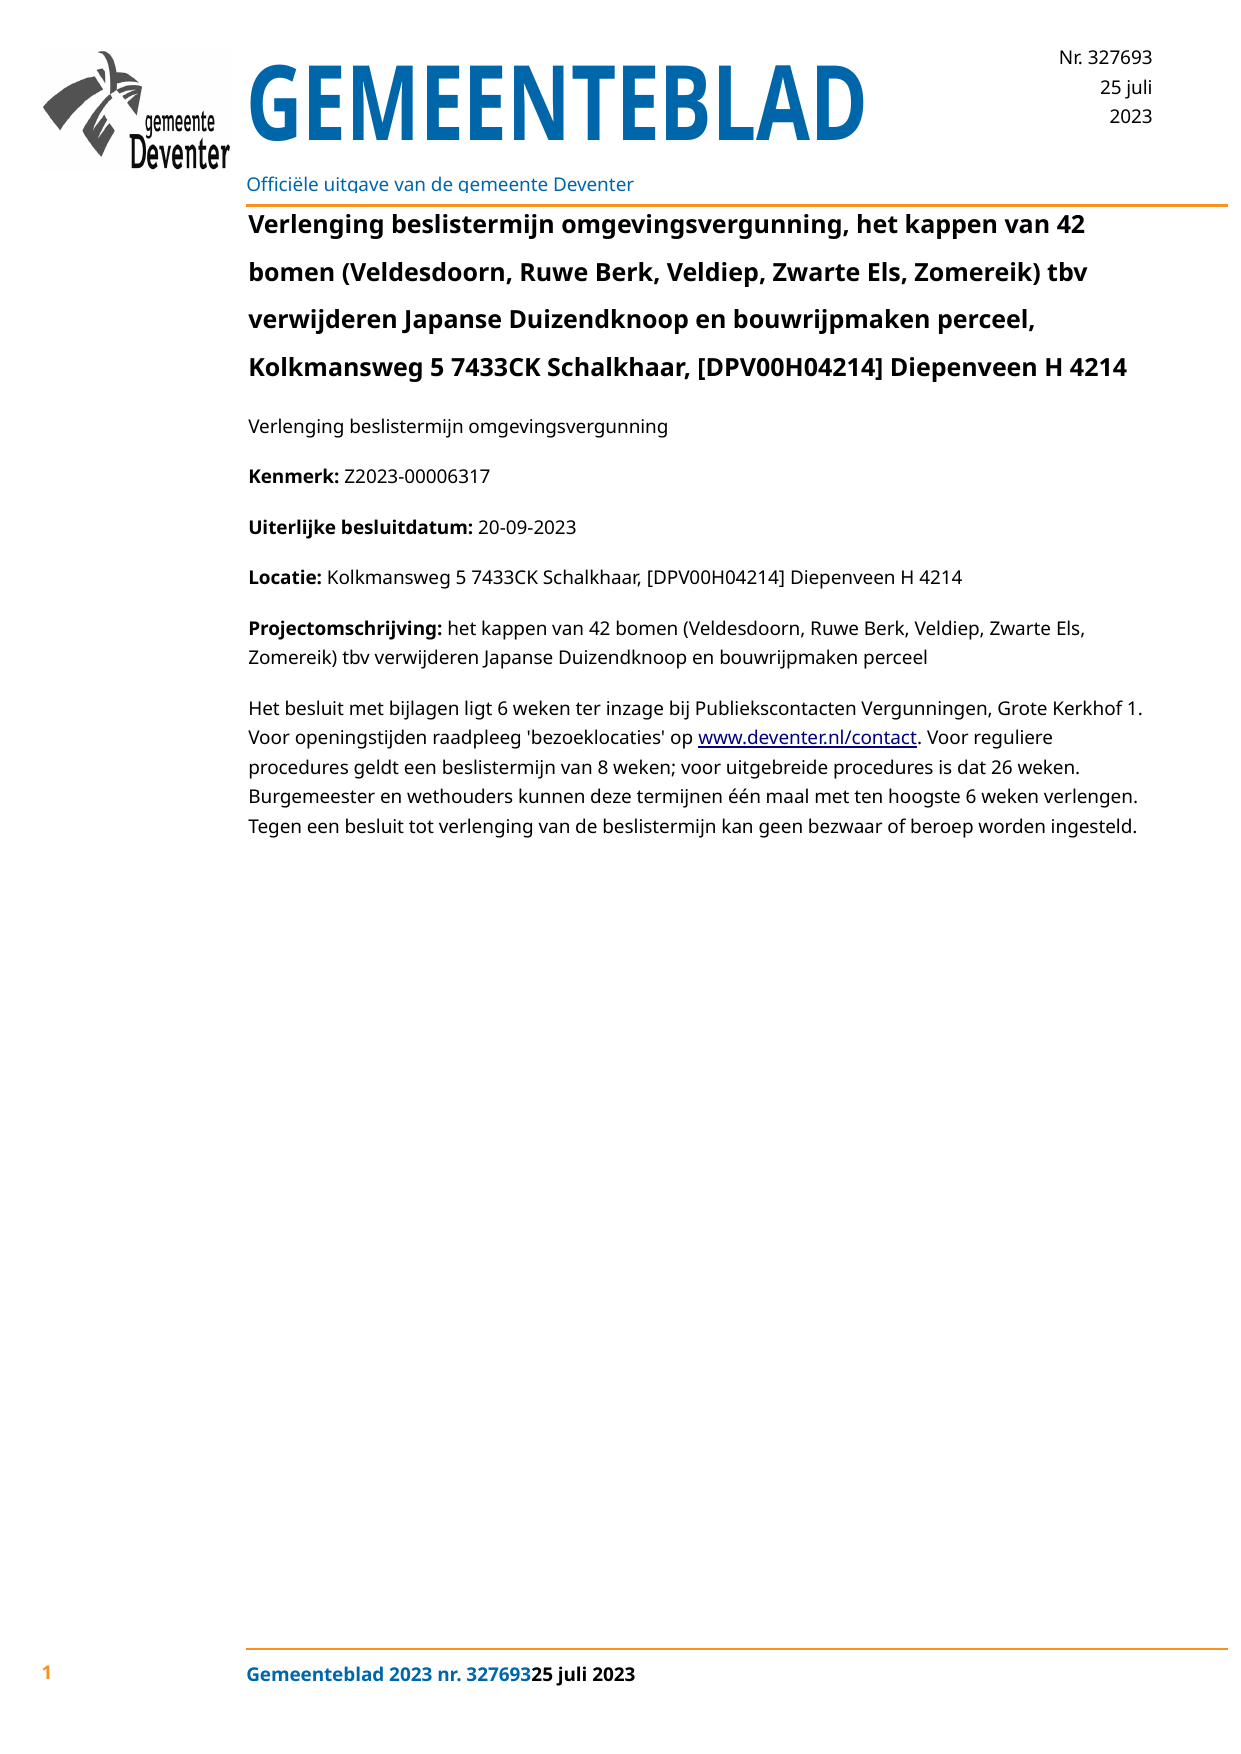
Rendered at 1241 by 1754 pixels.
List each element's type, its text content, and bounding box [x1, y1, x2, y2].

text Het besluit met bijlagen ligt 6 weken ter inzage bij Publiekscontacten Vergunningen, Grote Kerkhof 1. Voor openingstijden raadpleeg 'bezoeklocaties' op www.deventer.nl/contact. Voor reguliere procedures geldt een beslistermijn van 8 weken; voor uitgebreide procedures is dat 26 weken. Burgemeester en wethouders kunnen deze termijnen één maal met ten hoogste 6 weken verlengen. Tegen een besluit tot verlenging van de beslistermijn kan geen bezwaar of beroep worden ingesteld. [248, 695, 1152, 839]
text Uiterlijke besluitdatum: 20-09-2023 [248, 514, 1152, 540]
text Kenmerk: Z2023-00006317 [248, 463, 1152, 489]
text Projectomschrijving: het kappen van 42 bomen (Veldesdoorn, Ruwe Berk, Veldiep, Zwarte Els, Zomereik) tbv verwijderen Japanse Duizendknoop en bouwrijpmaken perceel [248, 615, 1152, 670]
text Locatie: Kolkmansweg 5 7433CK Schalkhaar, [DPV00H04214] Diepenveen H 4214 [248, 564, 1152, 590]
text Verlenging beslistermijn omgevingsvergunning, het kappen van 42 bomen (Veldesdoorn, Ruwe Berk, Veldiep, Zwarte Els, Zomereik) tbv verwijderen Japanse Duizendknoop en bouwrijpmaken perceel, Kolkmansweg 5 7433CK Schalkhaar, [DPV00H04214] Diepenveen H 4214 [248, 207, 1152, 384]
text Verlenging beslistermijn omgevingsvergunning [248, 413, 1152, 439]
picture [41, 47, 231, 172]
